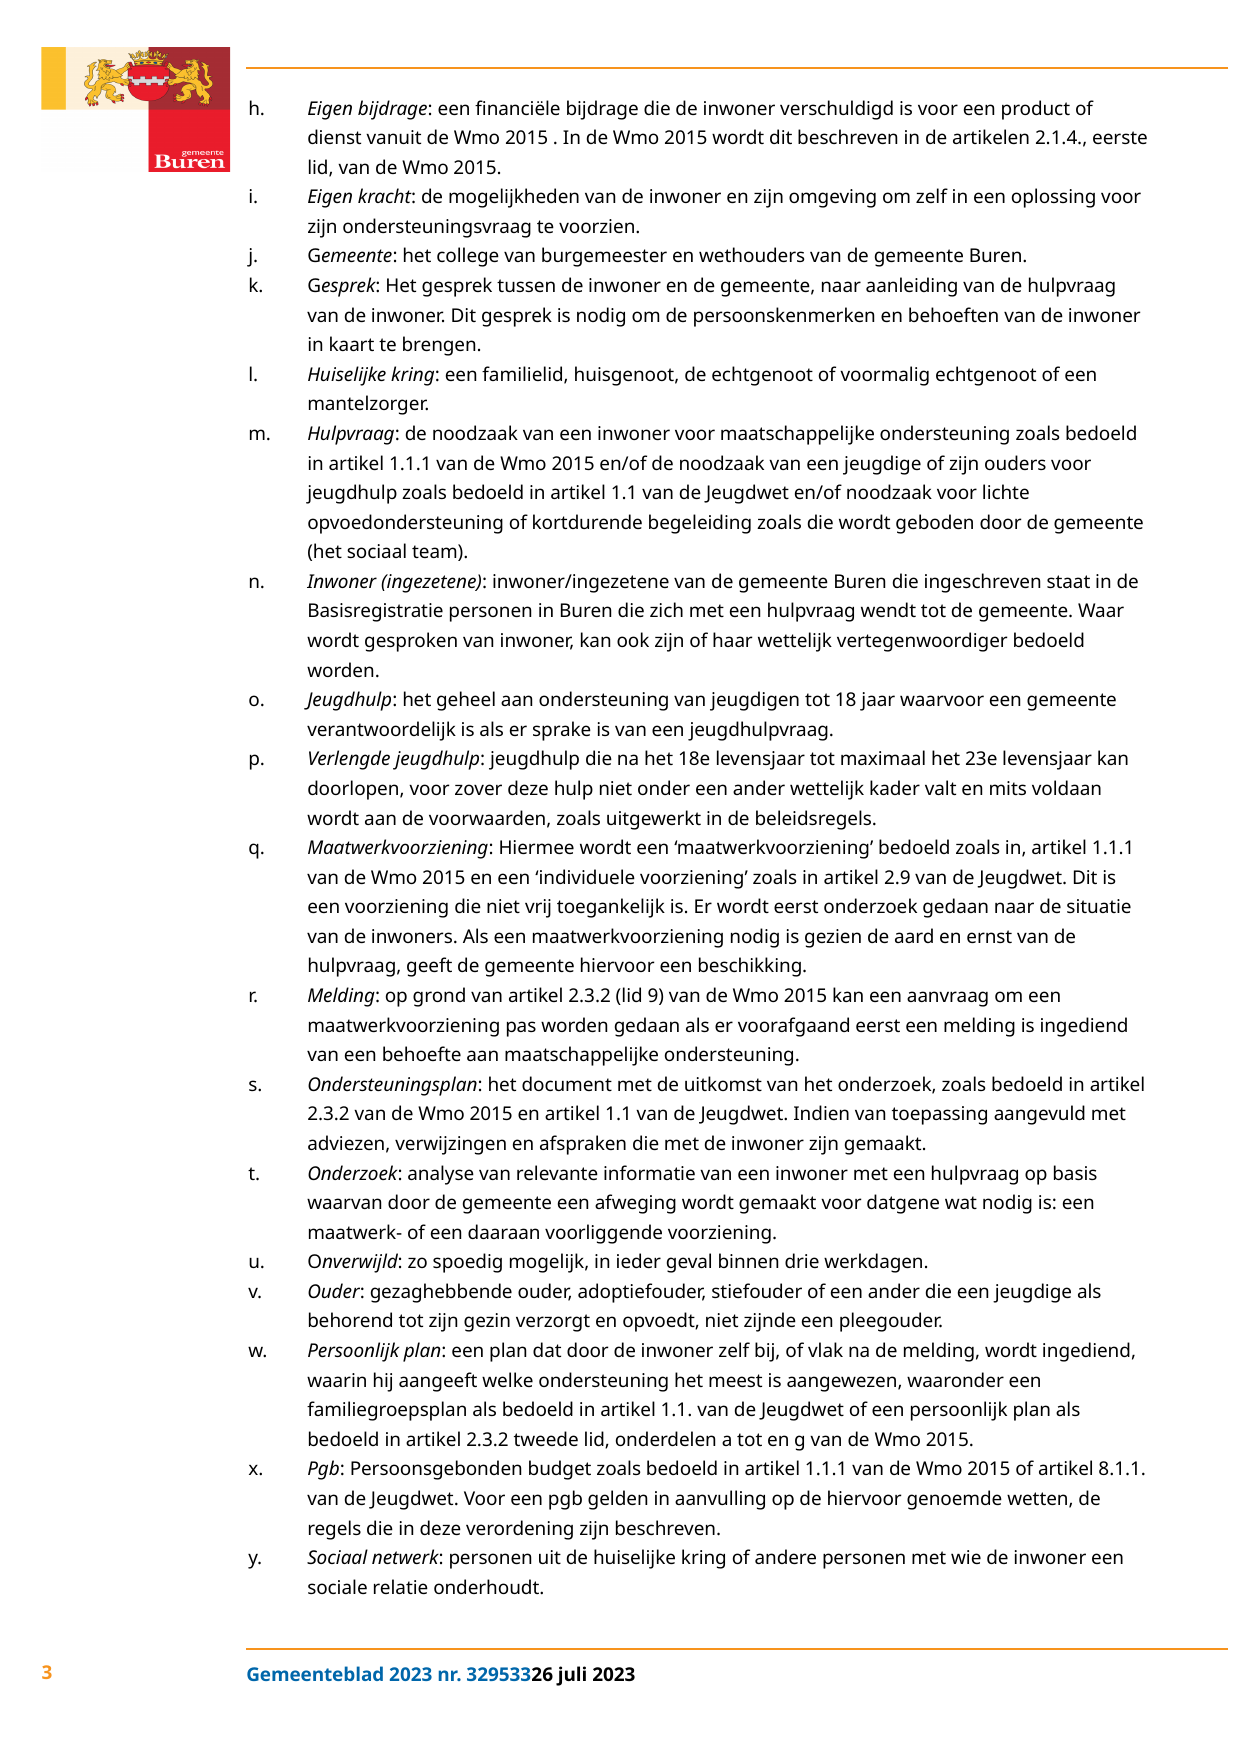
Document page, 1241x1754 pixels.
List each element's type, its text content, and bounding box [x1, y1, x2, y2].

list Ondersteuningsplan: het document met de uitkomst van het onderzoek, zoals bedoeld in artikel 2.3.2 van de Wmo 2015 en artikel 1.1 van de Jeugdwet. Indien van toepassing aangevuld met adviezen, verwijzingen en afspraken die met de inwoner zijn gemaakt. [248, 1071, 1152, 1156]
list Eigen kracht: de mogelijkheden van de inwoner en zijn omgeving om zelf in een oplossing voor zijn ondersteuningsvraag te voorzien. [248, 183, 1152, 239]
list Huiselijke kring: een familielid, huisgenoot, de echtgenoot of voormalig echtgenoot of een mantelzorger. [248, 361, 1152, 416]
list Pgb: Persoonsgebonden budget zoals bedoeld in artikel 1.1.1 van de Wmo 2015 of artikel 8.1.1. van de Jeugdwet. Voor een pgb gelden in aanvulling op de hiervoor genoemde wetten, de regels die in deze verordening zijn beschreven. [248, 1456, 1152, 1541]
list Verlengde jeugdhulp: jeugdhulp die na het 18e levensjaar tot maximaal het 23e levensjaar kan doorlopen, voor zover deze hulp niet onder een ander wettelijk kader valt en mits voldaan wordt aan de voorwaarden, zoals uitgewerkt in de beleidsregels. [248, 746, 1152, 831]
list Gemeente: het college van burgemeester en wethouders van de gemeente Buren. [248, 243, 1152, 268]
list Ouder: gezaghebbende ouder, adoptiefouder, stiefouder of een ander die een jeugdige als behorend tot zijn gezin verzorgt en opvoedt, niet zijnde een pleegouder. [248, 1278, 1152, 1333]
list Eigen bijdrage: een financiële bijdrage die de inwoner verschuldigd is voor een product of dienst vanuit de Wmo 2015 . In de Wmo 2015 wordt dit beschreven in de artikelen 2.1.4., eerste lid, van de Wmo 2015. [248, 95, 1152, 180]
list Onverwijld: zo spoedig mogelijk, in ieder geval binnen drie werkdagen. [248, 1248, 1152, 1274]
list Hulpvraag: de noodzaak van een inwoner voor maatschappelijke ondersteuning zoals bedoeld in artikel 1.1.1 van de Wmo 2015 en/of de noodzaak van een jeugdige of zijn ouders voor jeugdhulp zoals bedoeld in artikel 1.1 van de Jeugdwet en/of noodzaak voor lichte opvoedondersteuning of kortdurende begeleiding zoals die wordt geboden door de gemeente (het sociaal team). [248, 420, 1152, 564]
list Maatwerkvoorziening: Hiermee wordt een ‘maatwerkvoorziening’ bedoeld zoals in, artikel 1.1.1 van de Wmo 2015 en een ‘individuele voorziening’ zoals in artikel 2.9 van de Jeugdwet. Dit is een voorziening die niet vrij toegankelijk is. Er wordt eerst onderzoek gedaan naar de situatie van de inwoners. Als een maatwerkvoorziening nodig is gezien de aard en ernst van de hulpvraag, geeft de gemeente hiervoor een beschikking. [248, 834, 1152, 978]
list Gesprek: Het gesprek tussen de inwoner en de gemeente, naar aanleiding van de hulpvraag van de inwoner. Dit gesprek is nodig om de persoonskenmerken en behoeften van de inwoner in kaart te brengen. [248, 272, 1152, 357]
list Jeugdhulp: het geheel aan ondersteuning van jeugdigen tot 18 jaar waarvoor een gemeente verantwoordelijk is als er sprake is van een jeugdhulpvraag. [248, 686, 1152, 742]
list Sociaal netwerk: personen uit de huiselijke kring of andere personen met wie de inwoner een sociale relatie onderhoudt. [248, 1544, 1152, 1600]
picture [41, 47, 231, 172]
list Onderzoek: analyse van relevante informatie van een inwoner met een hulpvraag op basis waarvan door de gemeente een afweging wordt gemaakt voor datgene wat nodig is: een maatwerk- of een daaraan voorliggende voorziening. [248, 1160, 1152, 1245]
list Melding: op grond van artikel 2.3.2 (lid 9) van de Wmo 2015 kan een aanvraag om een maatwerkvoorziening pas worden gedaan als er voorafgaand eerst een melding is ingediend van een behoefte aan maatschappelijke ondersteuning. [248, 982, 1152, 1067]
list Persoonlijk plan: een plan dat door de inwoner zelf bij, of vlak na de melding, wordt ingediend, waarin hij aangeeft welke ondersteuning het meest is aangewezen, waaronder een familiegroepsplan als bedoeld in artikel 1.1. van de Jeugdwet of een persoonlijk plan als bedoeld in artikel 2.3.2 tweede lid, onderdelen a tot en g van de Wmo 2015. [248, 1337, 1152, 1452]
list Inwoner (ingezetene): inwoner/ingezetene van de gemeente Buren die ingeschreven staat in de Basisregistratie personen in Buren die zich met een hulpvraag wendt tot de gemeente. Waar wordt gesproken van inwoner, kan ook zijn of haar wettelijk vertegenwoordiger bedoeld worden. [248, 568, 1152, 683]
